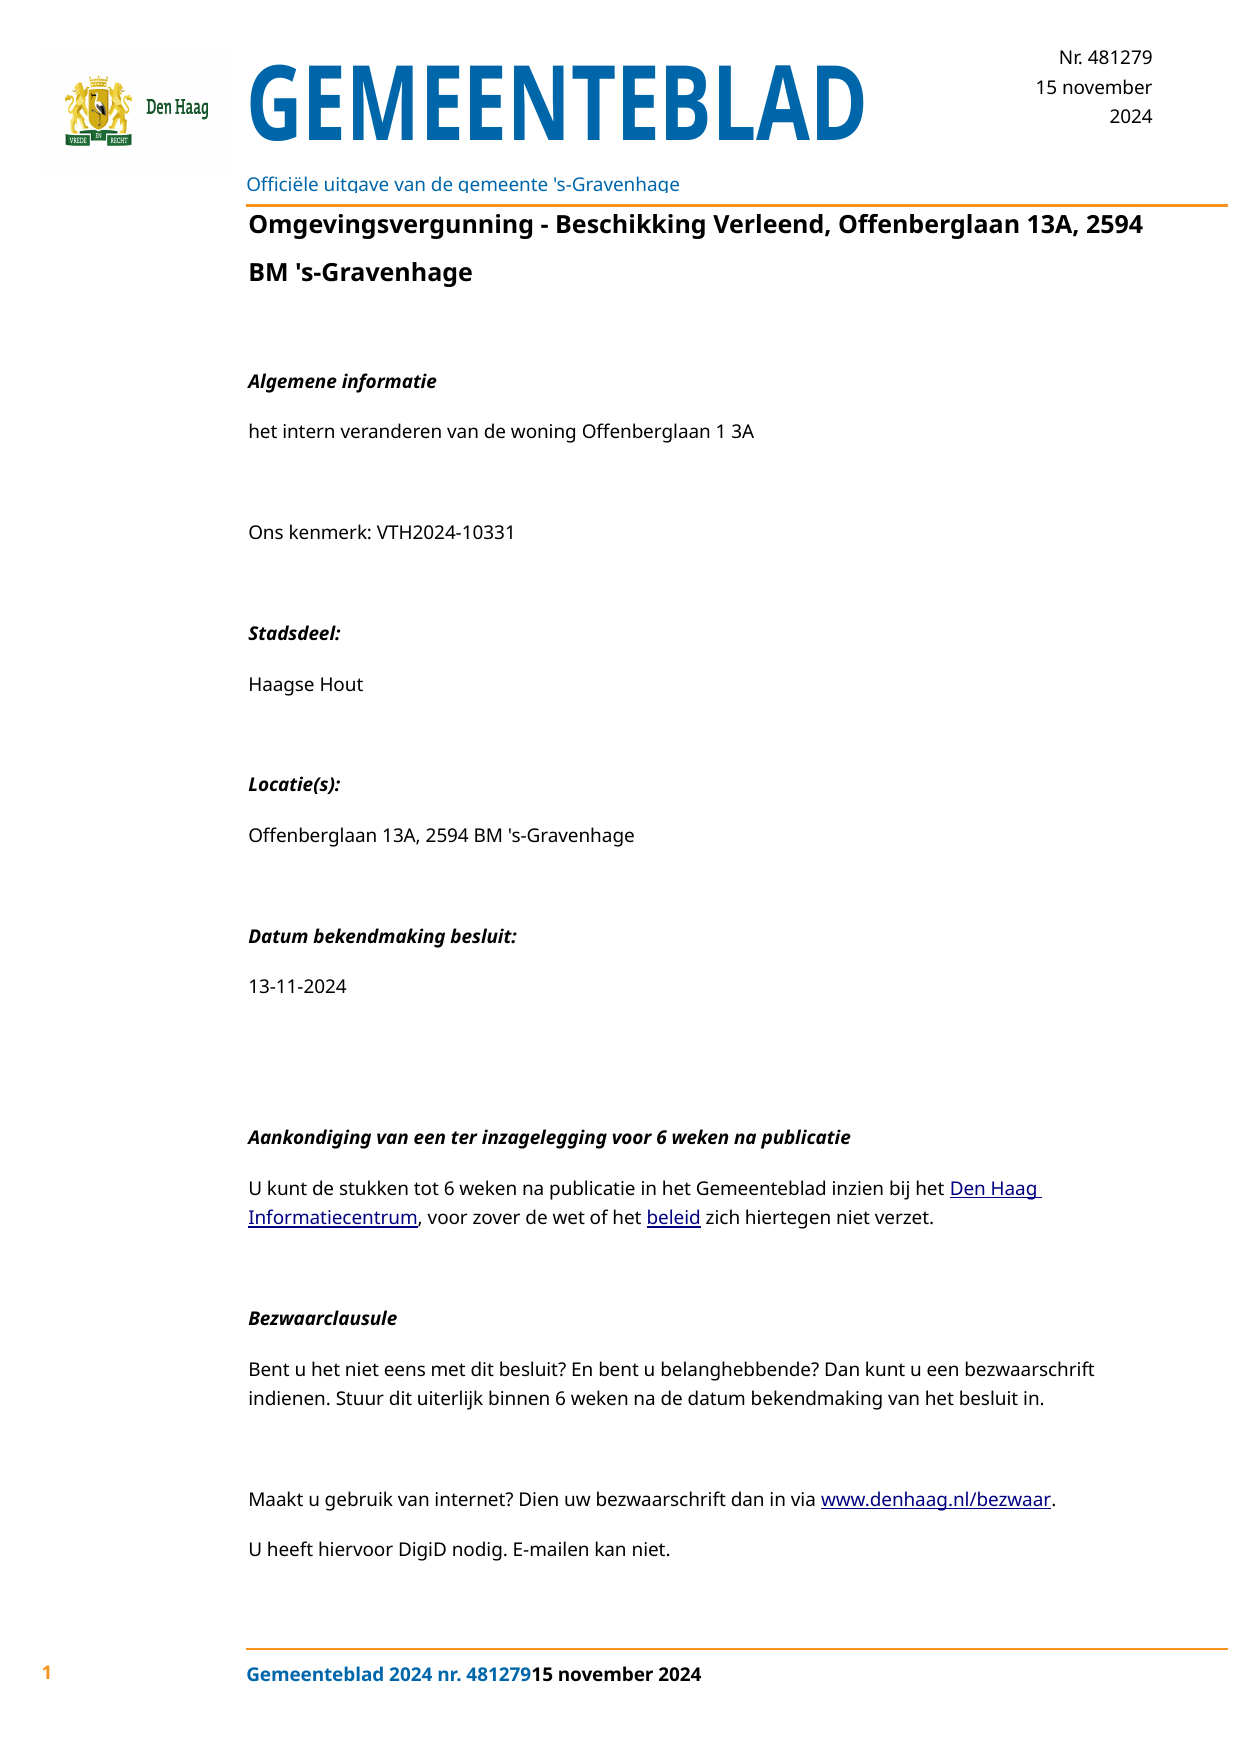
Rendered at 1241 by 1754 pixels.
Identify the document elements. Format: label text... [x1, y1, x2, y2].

text Datum bekendmaking besluit: [248, 923, 1152, 949]
text Omgevingsvergunning - Beschikking Verleend, Offenberglaan 13A, 2594 BM 's-Gravenhage [248, 207, 1152, 288]
text het intern veranderen van de woning Offenberglaan 1 3A [248, 419, 1152, 444]
text Bent u het niet eens met dit besluit? En bent u belanghebbende? Dan kunt u een bezwaarschrift indienen. Stuur dit uiterlijk binnen 6 weken na de datum bekendmaking van het besluit in. [248, 1356, 1152, 1411]
picture [41, 47, 231, 172]
text Locatie(s): [248, 772, 1152, 797]
text Stadsdeel: [248, 620, 1152, 646]
text U kunt de stukken tot 6 weken na publicatie in het Gemeenteblad inzien bij het Den Haag Informatiecentrum, voor zover de wet of het beleid zich hiertegen niet verzet. [248, 1175, 1152, 1230]
text Aankondiging van een ter inzagelegging voor 6 weken na publicatie [248, 1124, 1152, 1150]
text Offenberglaan 13A, 2594 BM 's-Gravenhage [248, 822, 1152, 848]
text Haagse Hout [248, 671, 1152, 697]
text Maakt u gebruik van internet? Dien uw bezwaarschrift dan in via www.denhaag.nl/bezwaar. [248, 1486, 1152, 1512]
text U heeft hiervoor DigiD nodig. E-mailen kan niet. [248, 1537, 1152, 1562]
text 13-11-2024 [248, 973, 1152, 999]
text Bezwaarclausule [248, 1305, 1152, 1331]
text Algemene informatie [248, 368, 1152, 394]
text Ons kenmerk: VTH2024-10331 [248, 519, 1152, 545]
